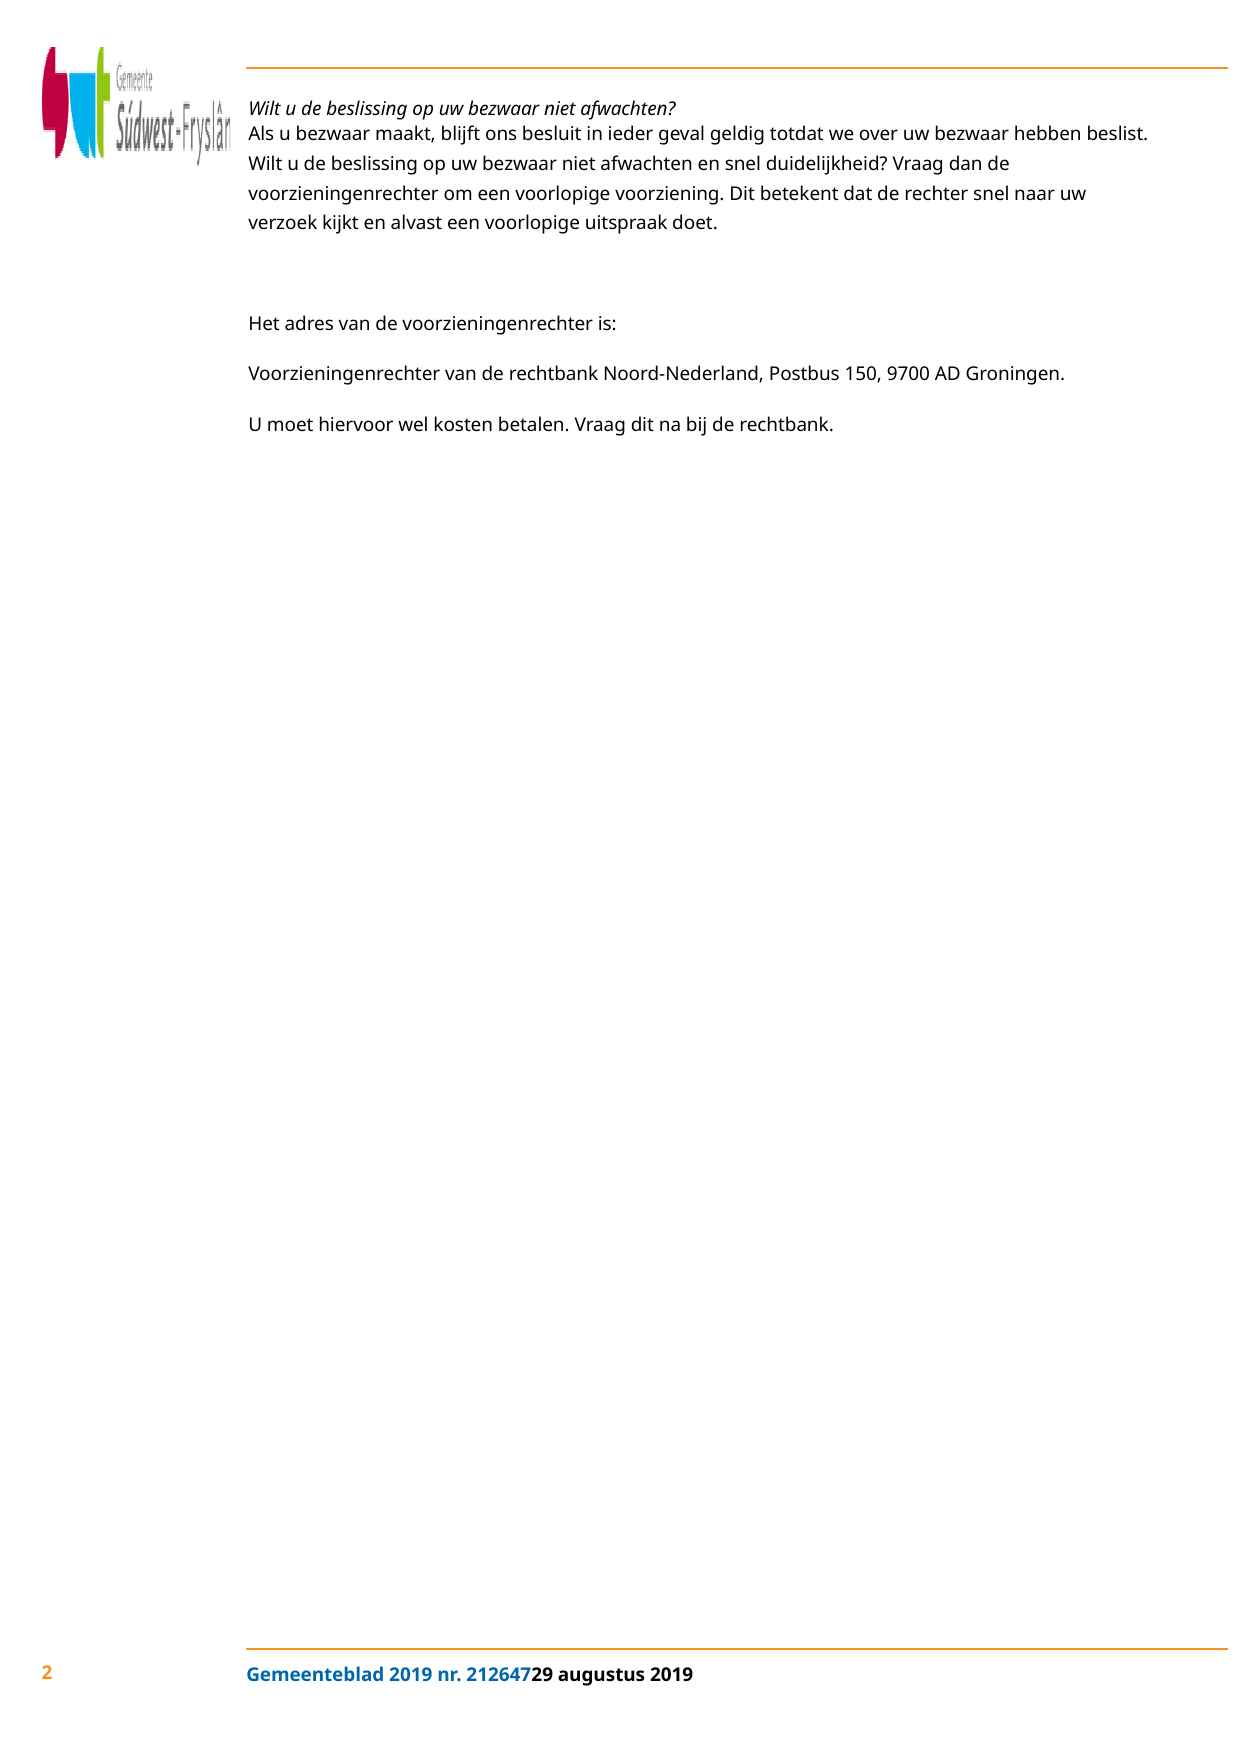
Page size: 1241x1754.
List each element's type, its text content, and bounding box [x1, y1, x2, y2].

text Als u bezwaar maakt, blijft ons besluit in ieder geval geldig totdat we over uw bezwaar hebben beslist. Wilt u de beslissing op uw bezwaar niet afwachten en snel duidelijkheid? Vraag dan de voorzieningenrechter om een voorlopige voorziening. Dit betekent dat de rechter snel naar uw verzoek kijkt en alvast een voorlopige uitspraak doet. [248, 121, 1152, 235]
text Wilt u de beslissing op uw bezwaar niet afwachten? [248, 95, 1152, 121]
picture [41, 47, 231, 172]
text Voorzieningenrechter van de rechtbank Noord-Nederland, Postbus 150, 9700 AD Groningen. [248, 361, 1152, 386]
text Het adres van de voorzieningenrechter is: [248, 310, 1152, 336]
text U moet hiervoor wel kosten betalen. Vraag dit na bij de rechtbank. [248, 411, 1152, 437]
